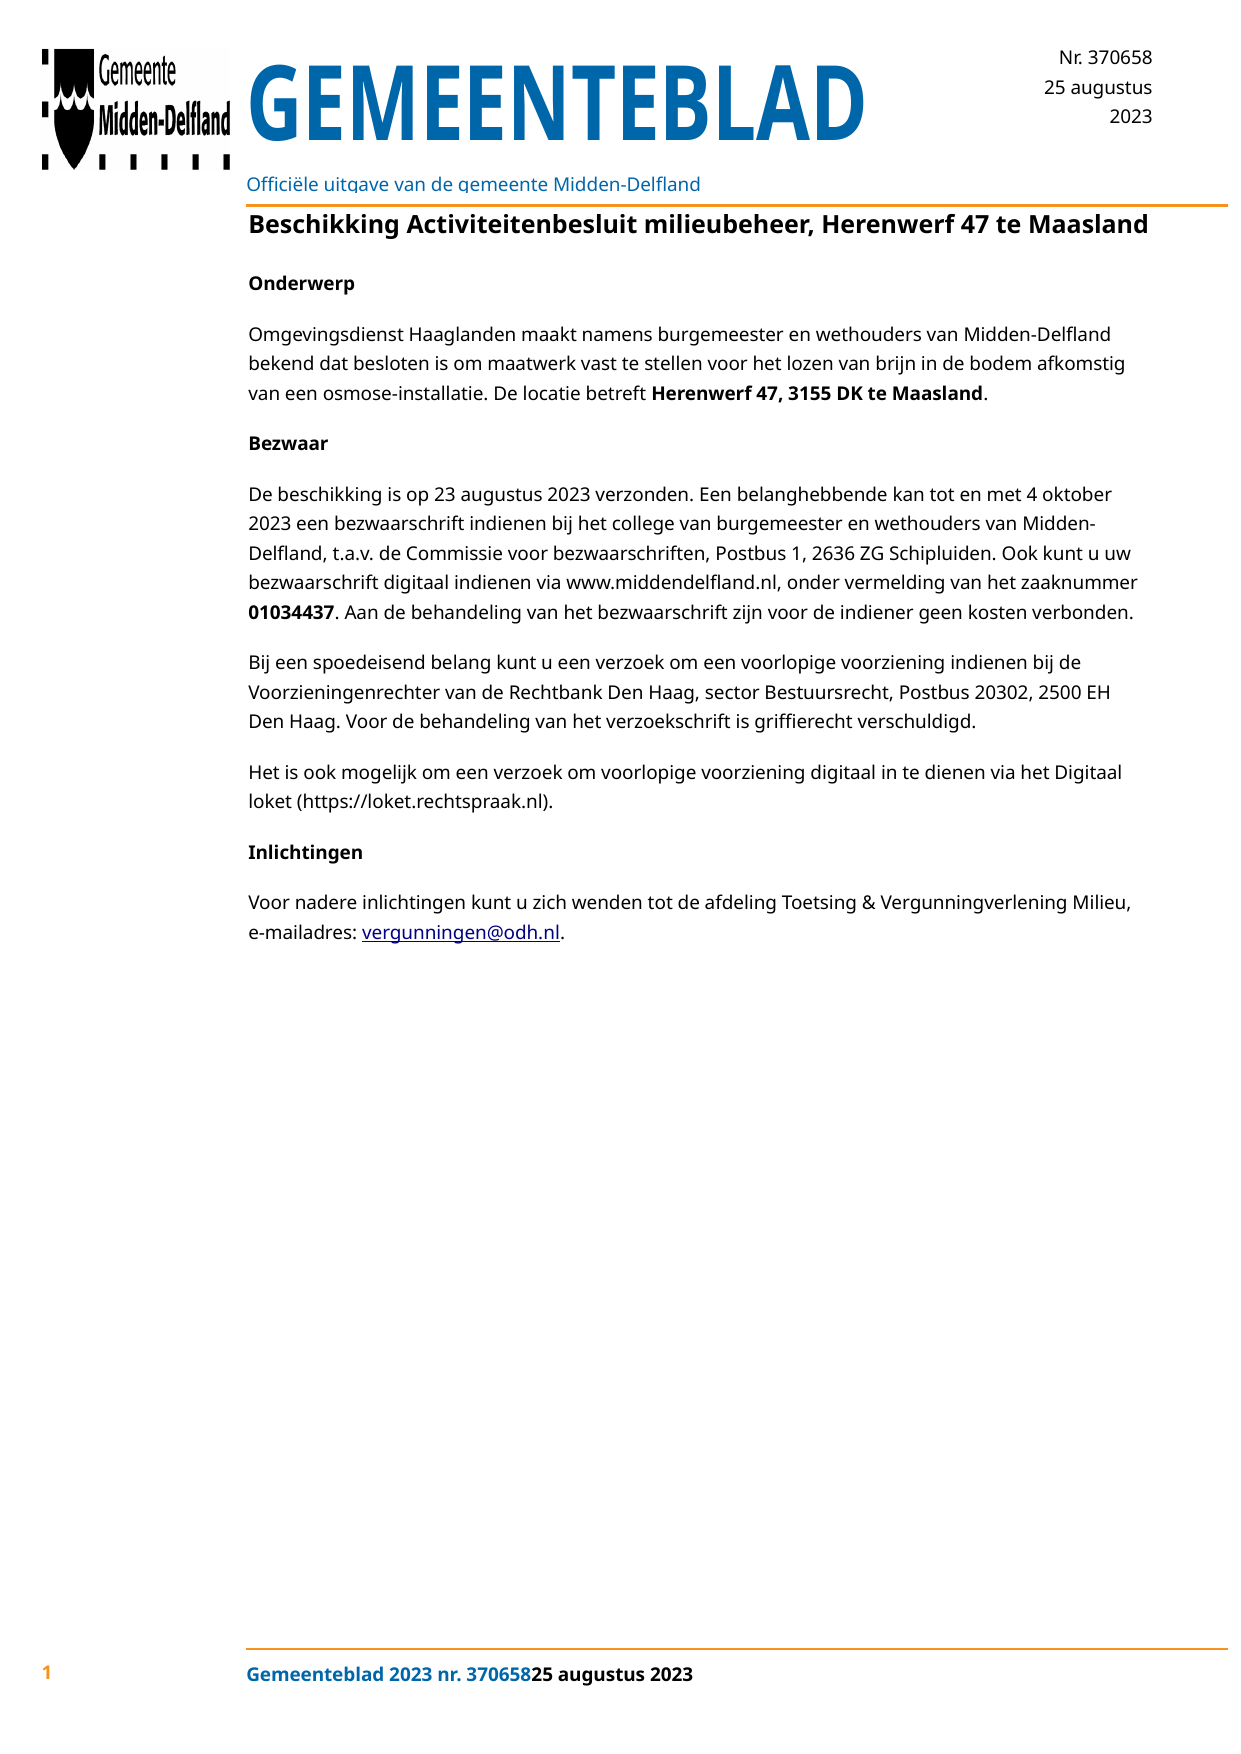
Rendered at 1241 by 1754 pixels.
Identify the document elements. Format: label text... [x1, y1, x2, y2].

text Onderwerp [248, 270, 1152, 296]
text Omgevingsdienst Haaglanden maakt namens burgemeester en wethouders van Midden-Delfland bekend dat besloten is om maatwerk vast te stellen voor het lozen van brijn in de bodem afkomstig van een osmose-installatie. De locatie betreft Herenwerf 47, 3155 DK te Maasland. [248, 321, 1152, 406]
text Het is ook mogelijk om een verzoek om voorlopige voorziening digitaal in te dienen via het Digitaal loket (https://loket.rechtspraak.nl). [248, 759, 1152, 814]
text Inlichtingen [248, 839, 1152, 865]
picture [41, 47, 231, 172]
text De beschikking is op 23 augustus 2023 verzonden. Een belanghebbende kan tot en met 4 oktober 2023 een bezwaarschrift indienen bij het college van burgemeester en wethouders van Midden-Delfland, t.a.v. de Commissie voor bezwaarschriften, Postbus 1, 2636 ZG Schipluiden. Ook kunt u uw bezwaarschrift digitaal indienen via www.middendelfland.nl, onder vermelding van het zaaknummer 01034437. Aan de behandeling van het bezwaarschrift zijn voor de indiener geen kosten verbonden. [248, 481, 1152, 625]
text Bezwaar [248, 430, 1152, 456]
text Voor nadere inlichtingen kunt u zich wenden tot de afdeling Toetsing & Vergunningverlening Milieu, e-mailadres: vergunningen@odh.nl. [248, 889, 1152, 945]
text Bij een spoedeisend belang kunt u een verzoek om een voorlopige voorziening indienen bij de Voorzieningenrechter van de Rechtbank Den Haag, sector Bestuursrecht, Postbus 20302, 2500 EH Den Haag. Voor de behandeling van het verzoekschrift is griffierecht verschuldigd. [248, 649, 1152, 734]
text Beschikking Activiteitenbesluit milieubeheer, Herenwerf 47 te Maasland [248, 207, 1152, 241]
